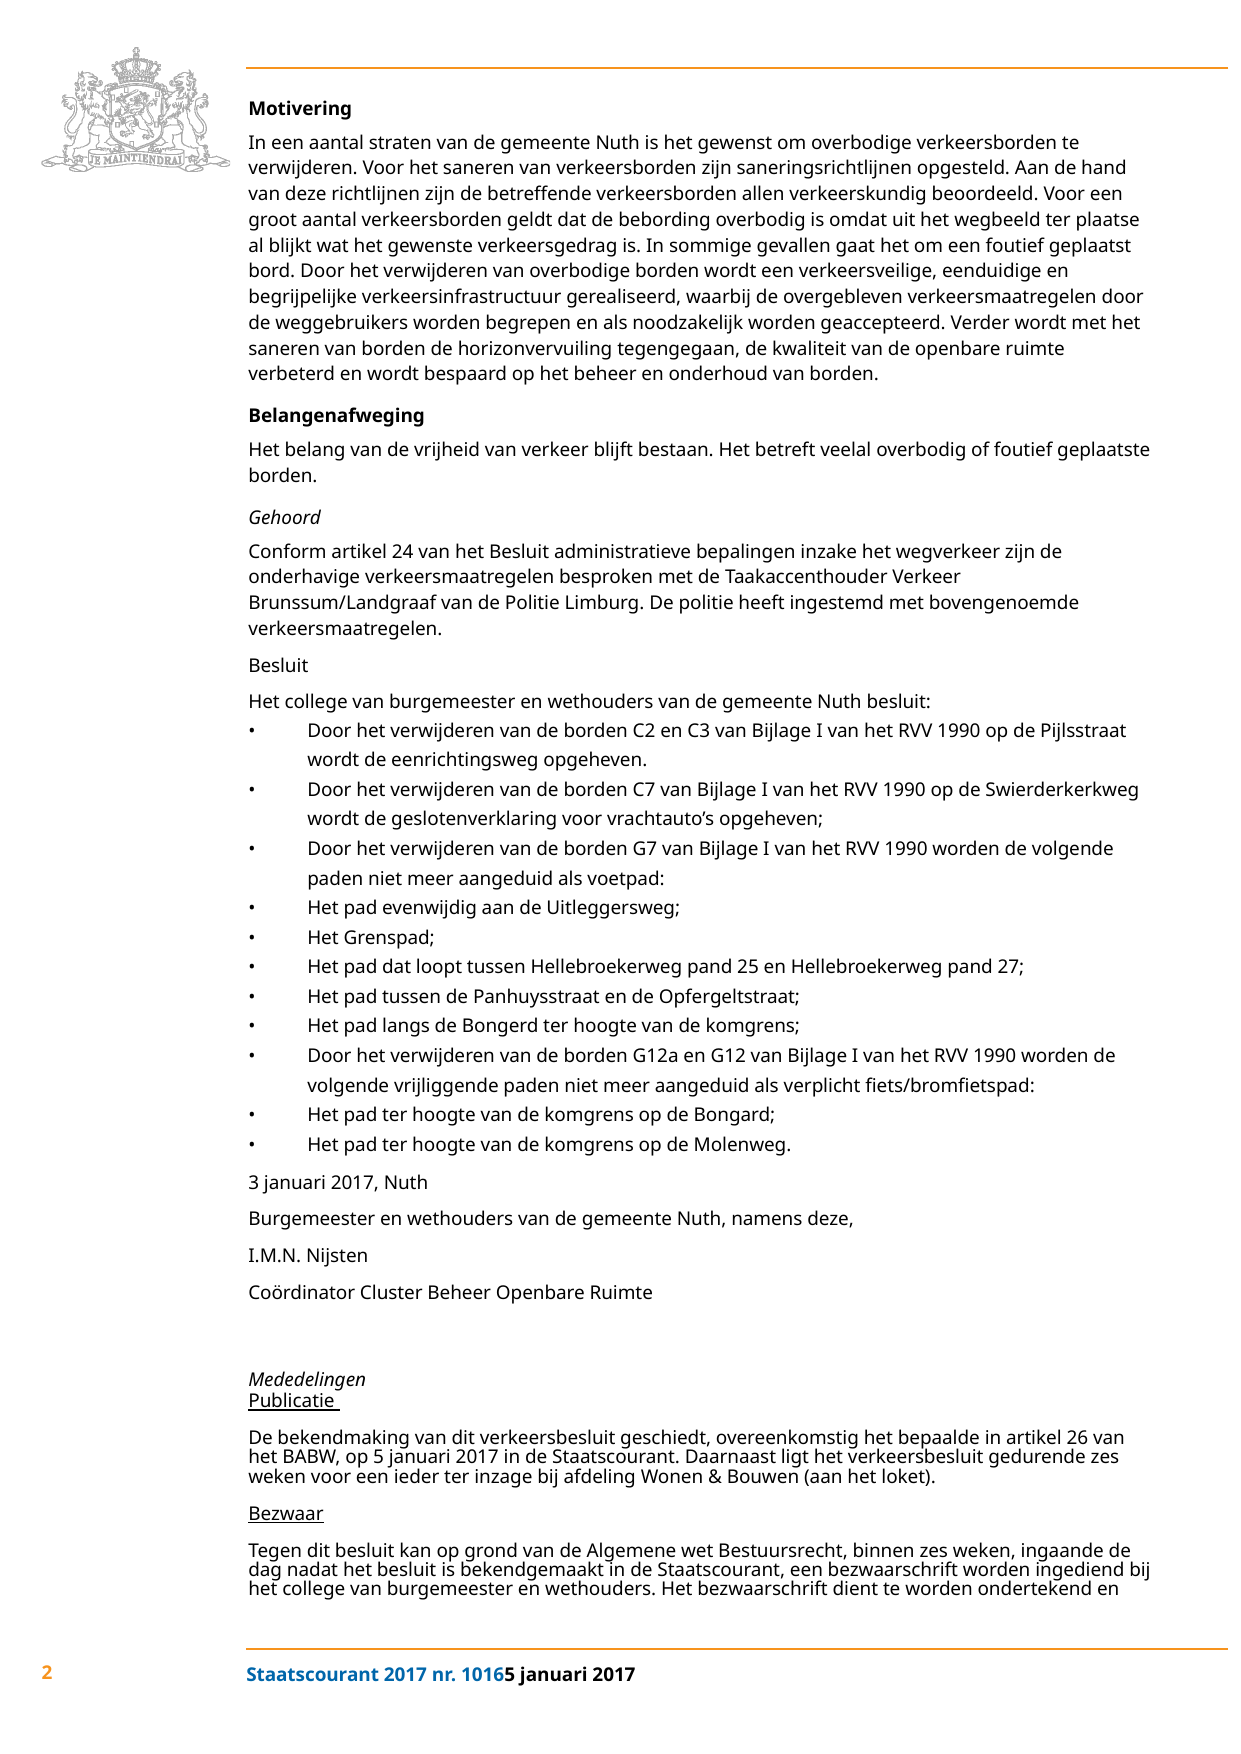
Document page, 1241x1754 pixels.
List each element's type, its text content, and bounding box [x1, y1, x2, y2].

list Het pad dat loopt tussen Hellebroekerweg pand 25 en Hellebroekerweg pand 27; [248, 953, 1152, 979]
text Bezwaar [248, 1504, 1152, 1524]
text Coördinator Cluster Beheer Openbare Ruimte [248, 1279, 1152, 1305]
list Het pad evenwijdig aan de Uitleggersweg; [248, 894, 1152, 920]
text Burgemeester en wethouders van de gemeente Nuth, namens deze, [248, 1206, 1152, 1231]
text De bekendmaking van dit verkeersbesluit geschiedt, overeenkomstig het bepaalde in artikel 26 van het BABW, op 5 januari 2017 in de Staatscourant. Daarnaast ligt het verkeersbesluit gedurende zes weken voor een ieder ter inzage bij afdeling Wonen & Bouwen (aan het loket). [248, 1429, 1152, 1487]
list Het pad ter hoogte van de komgrens op de Molenweg. [248, 1131, 1152, 1157]
text Het belang van de vrijheid van verkeer blijft bestaan. Het betreft veelal overbodig of foutief geplaatste borden. [248, 436, 1152, 488]
list Het pad ter hoogte van de komgrens op de Bongard; [248, 1101, 1152, 1127]
list Door het verwijderen van de borden G7 van Bijlage I van het RVV 1990 worden de volgende paden niet meer aangeduid als voetpad: [248, 835, 1152, 891]
list Het Grenspad; [248, 924, 1152, 950]
list Het pad tussen de Panhuysstraat en de Opfergeltstraat; [248, 983, 1152, 1009]
list Door het verwijderen van de borden C2 en C3 van Bijlage I van het RVV 1990 op de Pijlsstraat wordt de eenrichtingsweg opgeheven. [248, 717, 1152, 772]
list Door het verwijderen van de borden G12a en G12 van Bijlage I van het RVV 1990 worden de volgende vrijliggende paden niet meer aangeduid als verplicht fiets/bromfietspad: [248, 1042, 1152, 1098]
text Motivering [248, 95, 1152, 121]
text 3 januari 2017, Nuth [248, 1169, 1152, 1195]
text Gehoord [248, 504, 1152, 530]
text Belangenafweging [248, 402, 1152, 428]
picture [41, 47, 231, 172]
text Mededelingen [248, 1366, 1152, 1392]
list Het pad langs de Bongerd ter hoogte van de komgrens; [248, 1013, 1152, 1038]
text Publicatie [248, 1392, 1152, 1411]
text Het college van burgemeester en wethouders van de gemeente Nuth besluit: [248, 688, 1152, 714]
text Besluit [248, 652, 1152, 678]
text Tegen dit besluit kan op grond van de Algemene wet Bestuursrecht, binnen zes weken, ingaande de dag nadat het besluit is bekendgemaakt in de Staatscourant, een bezwaarschrift worden ingediend bij het college van burgemeester en wethouders. Het bezwaarschrift dient te worden ondertekend en [248, 1542, 1152, 1599]
list Door het verwijderen van de borden C7 van Bijlage I van het RVV 1990 op de Swierderkerkweg wordt de geslotenverklaring voor vrachtauto’s opgeheven; [248, 776, 1152, 831]
text Conform artikel 24 van het Besluit administratieve bepalingen inzake het wegverkeer zijn de onderhavige verkeersmaatregelen besproken met de Taakaccenthouder Verkeer Brunssum/Landgraaf van de Politie Limburg. De politie heeft ingestemd met bovengenoemde verkeersmaatregelen. [248, 538, 1152, 641]
text In een aantal straten van de gemeente Nuth is het gewenst om overbodige verkeersborden te verwijderen. Voor het saneren van verkeersborden zijn saneringsrichtlijnen opgesteld. Aan de hand van deze richtlijnen zijn de betreffende verkeersborden allen verkeerskundig beoordeeld. Voor een groot aantal verkeersborden geldt dat de bebording overbodig is omdat uit het wegbeeld ter plaatse al blijkt wat het gewenste verkeersgedrag is. In sommige gevallen gaat het om een foutief geplaatst bord. Door het verwijderen van overbodige borden wordt een verkeersveilige, eenduidige en begrijpelijke verkeersinfrastructuur gerealiseerd, waarbij de overgebleven verkeersmaatregelen door de weggebruikers worden begrepen en als noodzakelijk worden geaccepteerd. Verder wordt met het saneren van borden de horizonvervuiling tegengegaan, de kwaliteit van de openbare ruimte verbeterd en wordt bespaard op het beheer en onderhoud van borden. [248, 129, 1152, 386]
text I.M.N. Nijsten [248, 1242, 1152, 1268]
